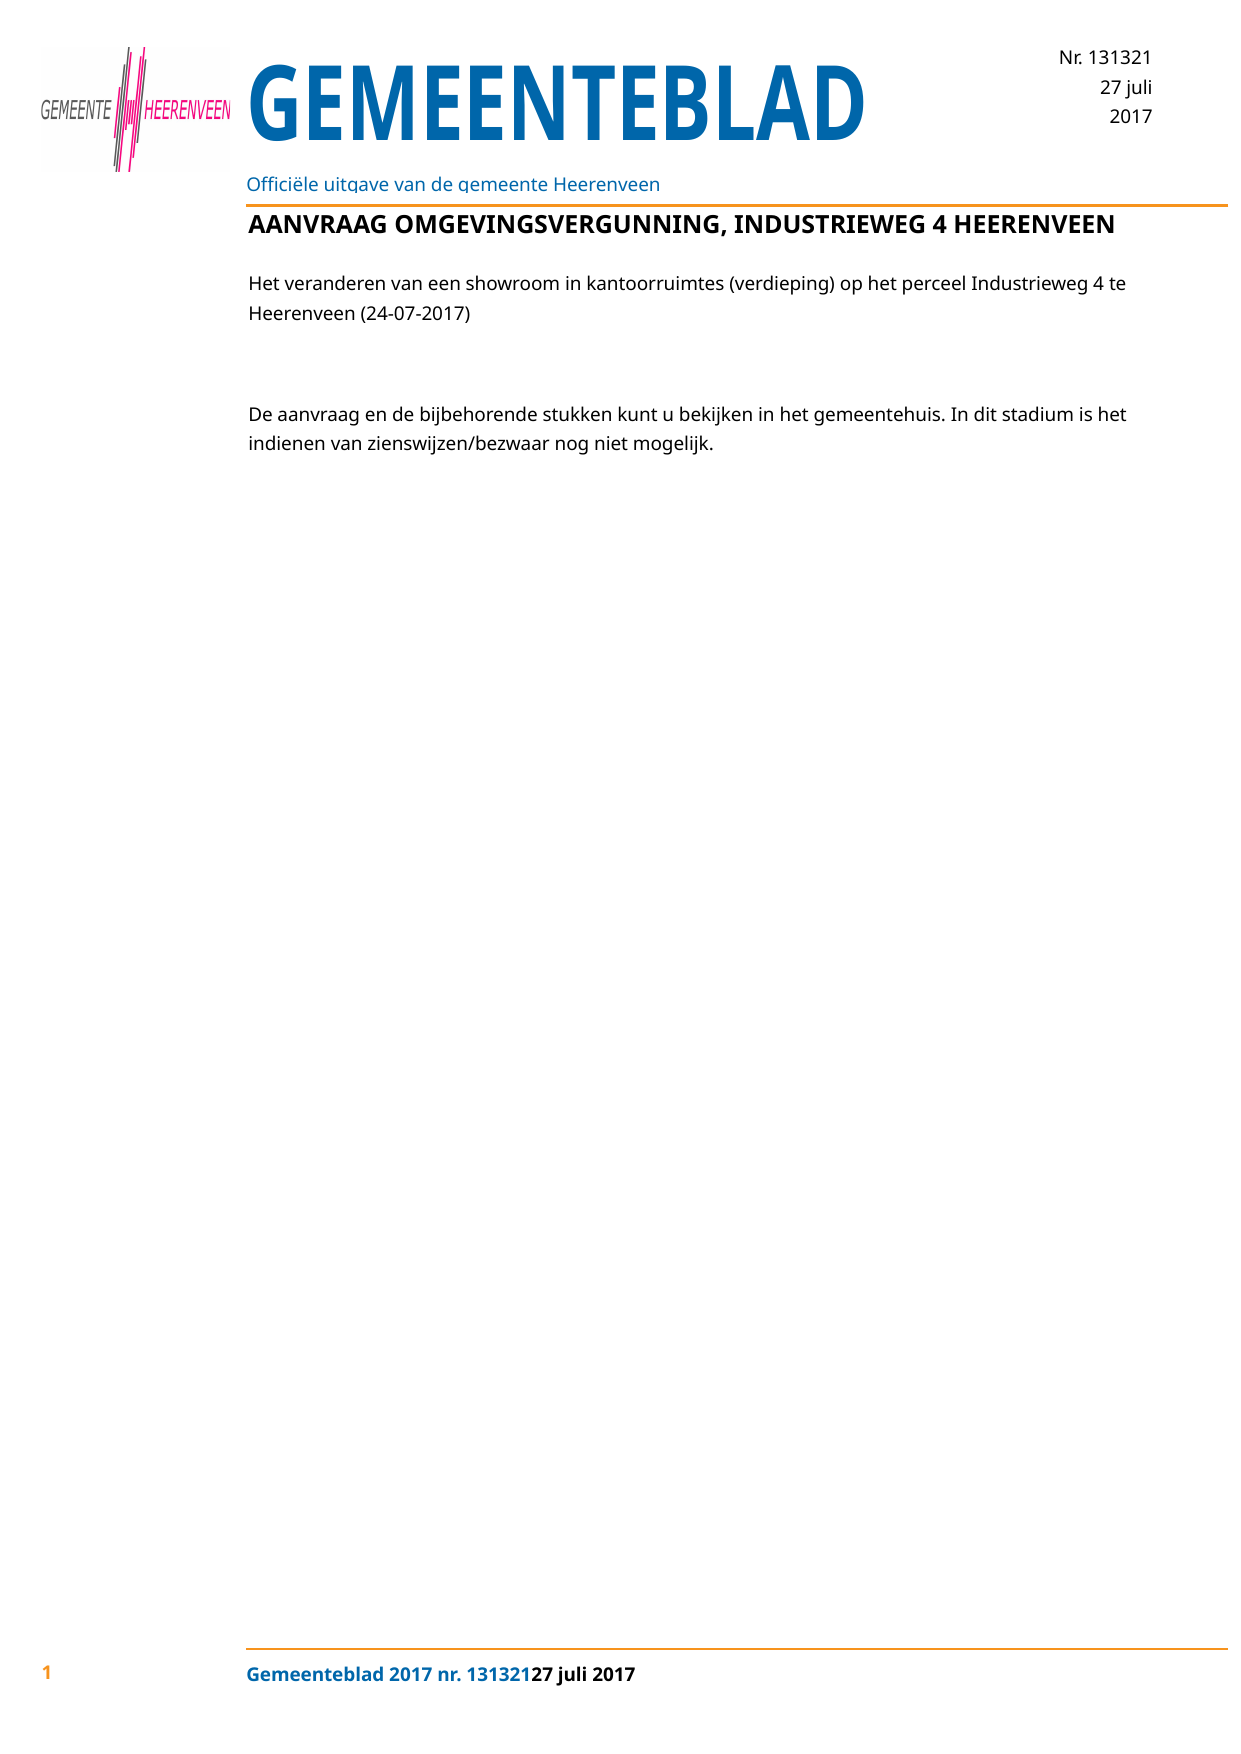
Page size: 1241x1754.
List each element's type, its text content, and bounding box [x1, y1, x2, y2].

picture [41, 47, 231, 172]
text Het veranderen van een showroom in kantoorruimtes (verdieping) op het perceel Industrieweg 4 te Heerenveen (24-07-2017) [248, 270, 1152, 326]
text AANVRAAG OMGEVINGSVERGUNNING, INDUSTRIEWEG 4 HEERENVEEN [248, 207, 1152, 241]
text De aanvraag en de bijbehorende stukken kunt u bekijken in het gemeentehuis. In dit stadium is het indienen van zienswijzen/bezwaar nog niet mogelijk. [248, 401, 1152, 456]
